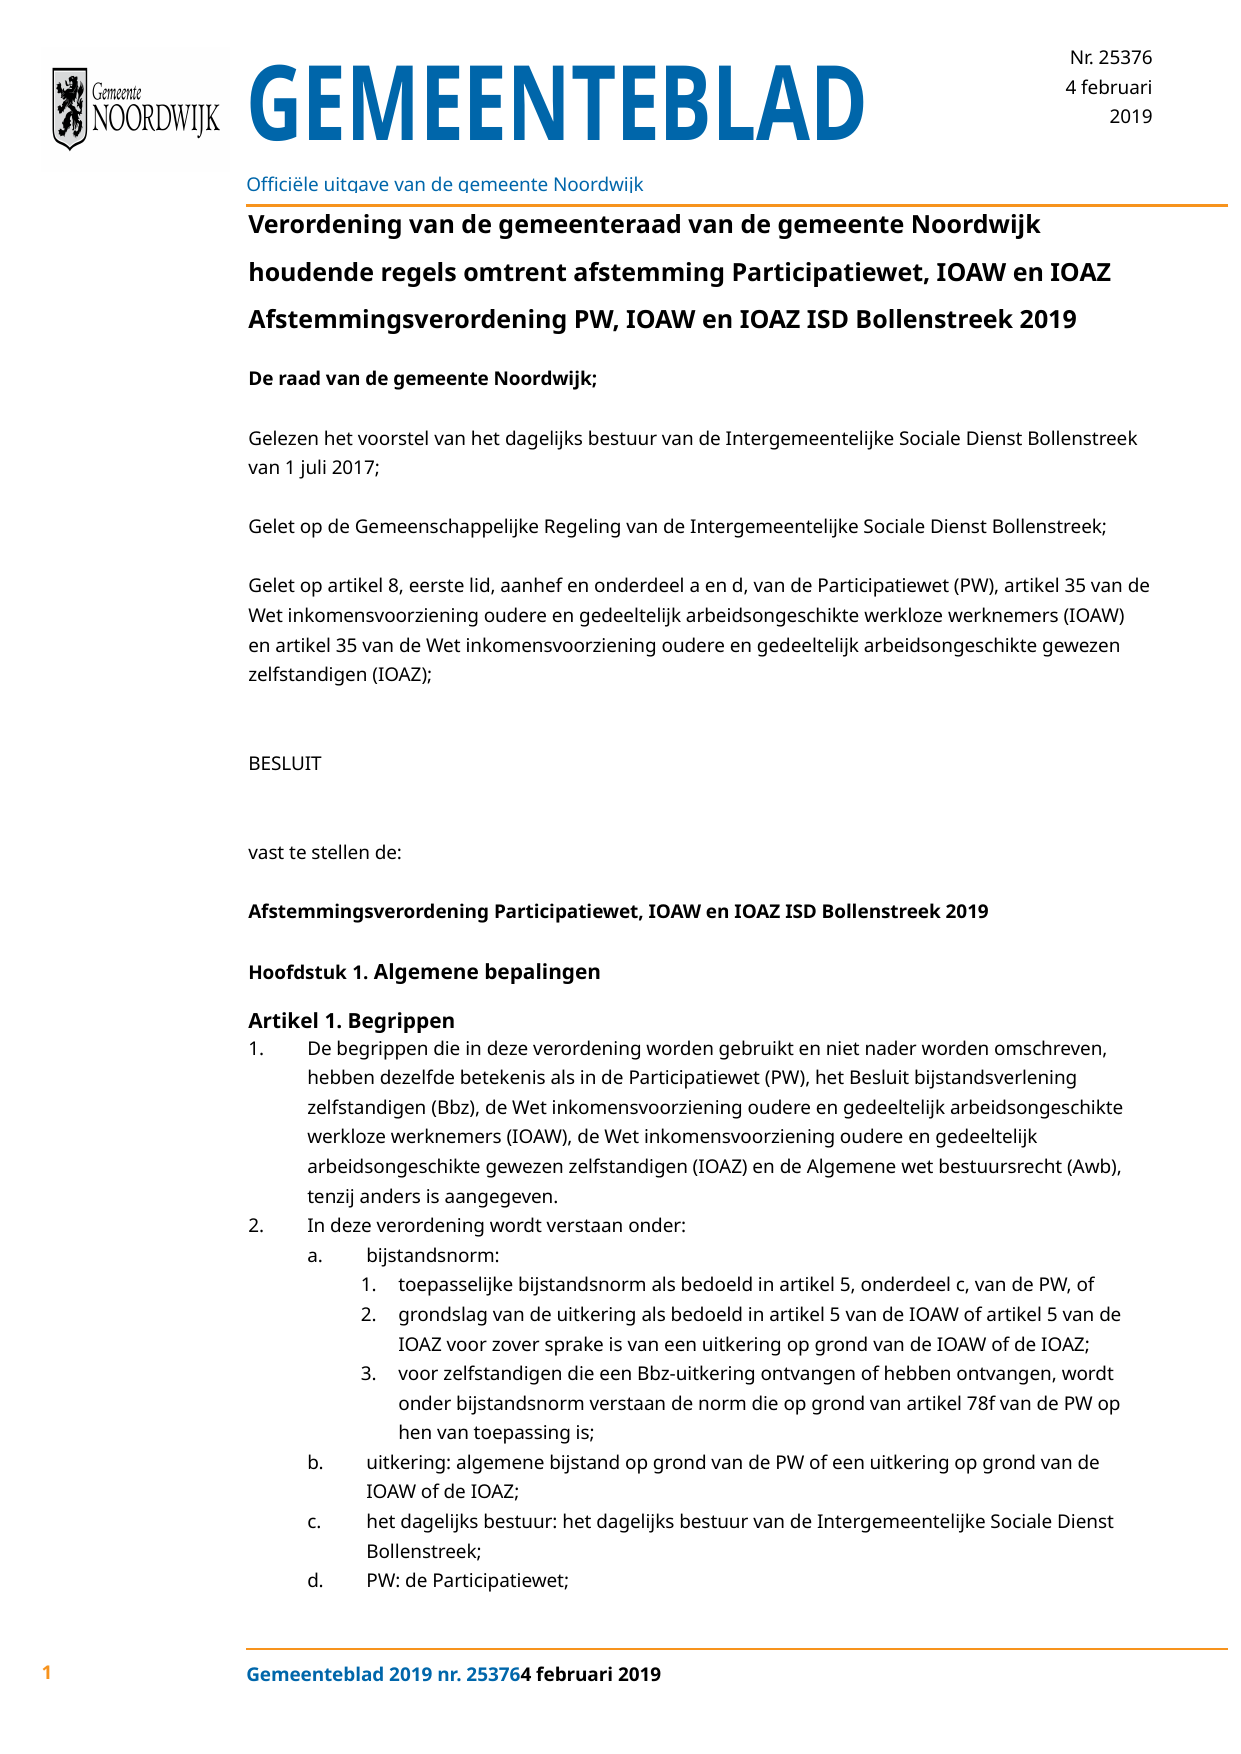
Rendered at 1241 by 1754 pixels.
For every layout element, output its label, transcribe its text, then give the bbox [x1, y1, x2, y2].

text Gelezen het voorstel van het dagelijks bestuur van de Intergemeentelijke Sociale Dienst Bollenstreek van 1 juli 2017; [248, 425, 1152, 480]
text vast te stellen de: [248, 839, 1152, 864]
list bijstandsnorm: [307, 1242, 1152, 1268]
text BESLUIT [248, 750, 1152, 776]
text Hoofdstuk 1. Algemene bepalingen [248, 957, 1152, 986]
list voor zelfstandigen die een Bbz-uitkering ontvangen of hebben ontvangen, wordt onder bijstandsnorm verstaan de norm die op grond van artikel 78f van de PW op hen van toepassing is; [361, 1360, 1152, 1445]
list grondslag van de uitkering als bedoeld in artikel 5 van de IOAW of artikel 5 van de IOAZ voor zover sprake is van een uitkering op grond van de IOAW of de IOAZ; [361, 1301, 1152, 1356]
text De raad van de gemeente Noordwijk; [248, 366, 1152, 391]
list toepasselijke bijstandsnorm als bedoeld in artikel 5, onderdeel c, van de PW, of [361, 1272, 1152, 1297]
text Artikel 1. Begrippen [248, 1006, 1152, 1035]
text Gelet op de Gemeenschappelijke Regeling van de Intergemeentelijke Sociale Dienst Bollenstreek; [248, 513, 1152, 539]
text Gelet op artikel 8, eerste lid, aanhef en onderdeel a en d, van de Participatiewet (PW), artikel 35 van de Wet inkomensvoorziening oudere en gedeeltelijk arbeidsongeschikte werkloze werknemers (IOAW) en artikel 35 van de Wet inkomensvoorziening oudere en gedeeltelijk arbeidsongeschikte gewezen zelfstandigen (IOAZ); [248, 573, 1152, 687]
text Verordening van de gemeenteraad van de gemeente Noordwijk houdende regels omtrent afstemming Participatiewet, IOAW en IOAZ Afstemmingsverordening PW, IOAW en IOAZ ISD Bollenstreek 2019 [248, 207, 1152, 336]
list De begrippen die in deze verordening worden gebruikt en niet nader worden omschreven, hebben dezelfde betekenis als in de Participatiewet (PW), het Besluit bijstandsverlening zelfstandigen (Bbz), de Wet inkomensvoorziening oudere en gedeeltelijk arbeidsongeschikte werkloze werknemers (IOAW), de Wet inkomensvoorziening oudere en gedeeltelijk arbeidsongeschikte gewezen zelfstandigen (IOAZ) en de Algemene wet bestuursrecht (Awb), tenzij anders is aangegeven. [248, 1035, 1152, 1208]
list In deze verordening wordt verstaan onder: [248, 1212, 1152, 1238]
picture [41, 47, 231, 172]
text Afstemmingsverordening Participatiewet, IOAW en IOAZ ISD Bollenstreek 2019 [248, 898, 1152, 924]
list PW: de Participatiewet; [307, 1567, 1152, 1593]
list het dagelijks bestuur: het dagelijks bestuur van de Intergemeentelijke Sociale Dienst Bollenstreek; [307, 1508, 1152, 1563]
list uitkering: algemene bijstand op grond van de PW of een uitkering op grond van de IOAW of de IOAZ; [307, 1449, 1152, 1504]
